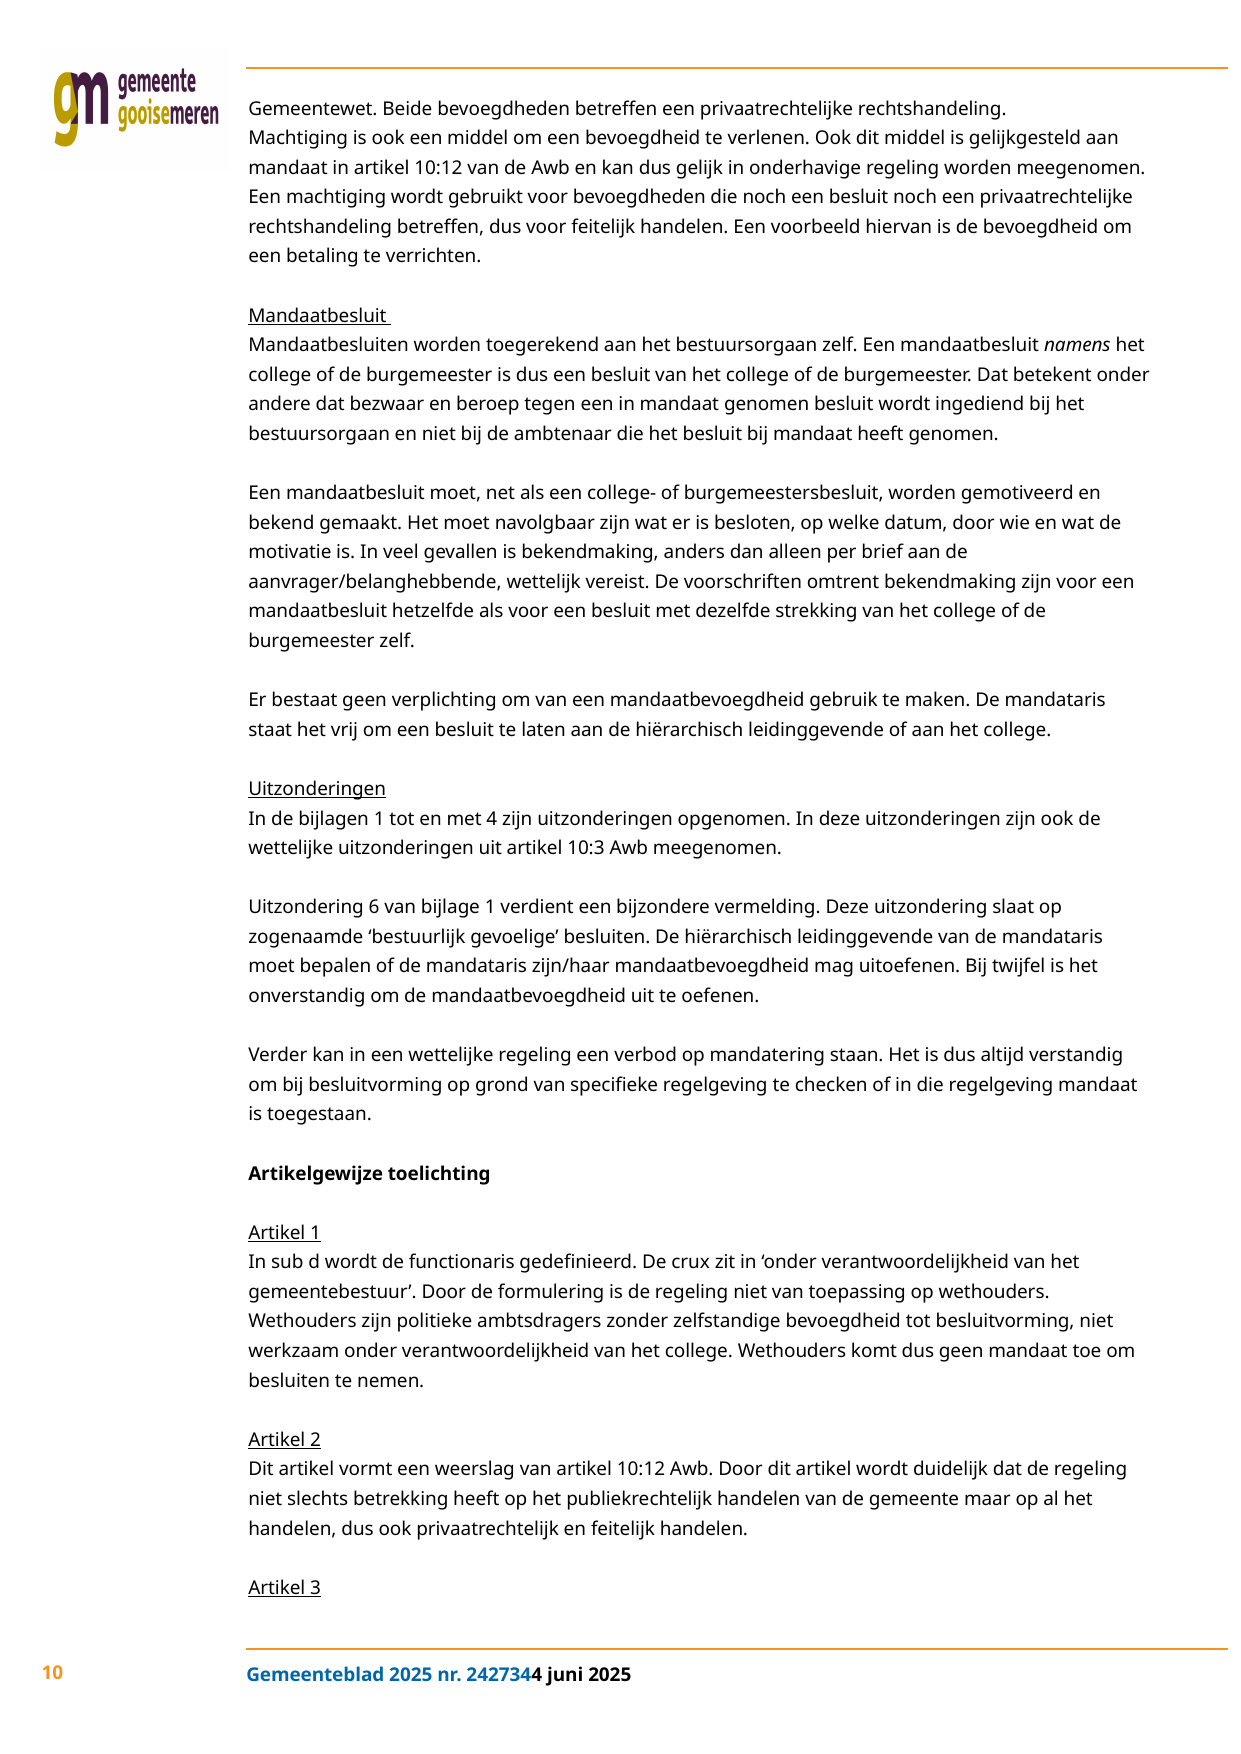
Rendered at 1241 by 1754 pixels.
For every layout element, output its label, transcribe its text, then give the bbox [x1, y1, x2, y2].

text In sub d wordt de functionaris gedefinieerd. De crux zit in ‘onder verantwoordelijkheid van het gemeentebestuur’. Door de formulering is de regeling niet van toepassing op wethouders. Wethouders zijn politieke ambtsdragers zonder zelfstandige bevoegdheid tot besluitvorming, niet werkzaam onder verantwoordelijkheid van het college. Wethouders komt dus geen mandaat toe om besluiten te nemen. [248, 1248, 1152, 1393]
text Artikel 2 [248, 1426, 1152, 1452]
text In de bijlagen 1 tot en met 4 zijn uitzonderingen opgenomen. In deze uitzonderingen zijn ook de wettelijke uitzonderingen uit artikel 10:3 Awb meegenomen. [248, 805, 1152, 860]
text Mandaatbesluiten worden toegerekend aan het bestuursorgaan zelf. Een mandaatbesluit namens het college of de burgemeester is dus een besluit van het college of de burgemeester. Dat betekent onder andere dat bezwaar en beroep tegen een in mandaat genomen besluit wordt ingediend bij het bestuursorgaan en niet bij de ambtenaar die het besluit bij mandaat heeft genomen. [248, 331, 1152, 446]
picture [41, 47, 231, 172]
text Machtiging is ook een middel om een bevoegdheid te verlenen. Ook dit middel is gelijkgesteld aan mandaat in artikel 10:12 van de Awb en kan dus gelijk in onderhavige regeling worden meegenomen. Een machtiging wordt gebruikt voor bevoegdheden die noch een besluit noch een privaatrechtelijke rechtshandeling betreffen, dus voor feitelijk handelen. Een voorbeeld hiervan is de bevoegdheid om een betaling te verrichten. [248, 124, 1152, 268]
text Artikel 1 [248, 1219, 1152, 1245]
text Uitzondering 6 van bijlage 1 verdient een bijzondere vermelding. Deze uitzondering slaat op zogenaamde ‘bestuurlijk gevoelige’ besluiten. De hiërarchisch leidinggevende van de mandataris moet bepalen of de mandataris zijn/haar mandaatbevoegdheid mag uitoefenen. Bij twijfel is het onverstandig om de mandaatbevoegdheid uit te oefenen. [248, 893, 1152, 1008]
text Er bestaat geen verplichting om van een mandaatbevoegdheid gebruik te maken. De mandataris staat het vrij om een besluit te laten aan de hiërarchisch leidinggevende of aan het college. [248, 686, 1152, 742]
text Uitzonderingen [248, 775, 1152, 801]
text Verder kan in een wettelijke regeling een verbod op mandatering staan. Het is dus altijd verstandig om bij besluitvorming op grond van specifieke regelgeving te checken of in die regelgeving mandaat is toegestaan. [248, 1041, 1152, 1126]
text Mandaatbesluit [248, 302, 1152, 328]
text Een mandaatbesluit moet, net als een college- of burgemeestersbesluit, worden gemotiveerd en bekend gemaakt. Het moet navolgbaar zijn wat er is besloten, op welke datum, door wie en wat de motivatie is. In veel gevallen is bekendmaking, anders dan alleen per brief aan de aanvrager/belanghebbende, wettelijk vereist. De voorschriften omtrent bekendmaking zijn voor een mandaatbesluit hetzelfde als voor een besluit met dezelfde strekking van het college of de burgemeester zelf. [248, 479, 1152, 653]
text Artikelgewijze toelichting [248, 1160, 1152, 1186]
text Dit artikel vormt een weerslag van artikel 10:12 Awb. Door dit artikel wordt duidelijk dat de regeling niet slechts betrekking heeft op het publiekrechtelijk handelen van de gemeente maar op al het handelen, dus ook privaatrechtelijk en feitelijk handelen. [248, 1456, 1152, 1541]
text Artikel 3 [248, 1574, 1152, 1600]
text Gemeentewet. Beide bevoegdheden betreffen een privaatrechtelijke rechtshandeling. [248, 95, 1152, 121]
